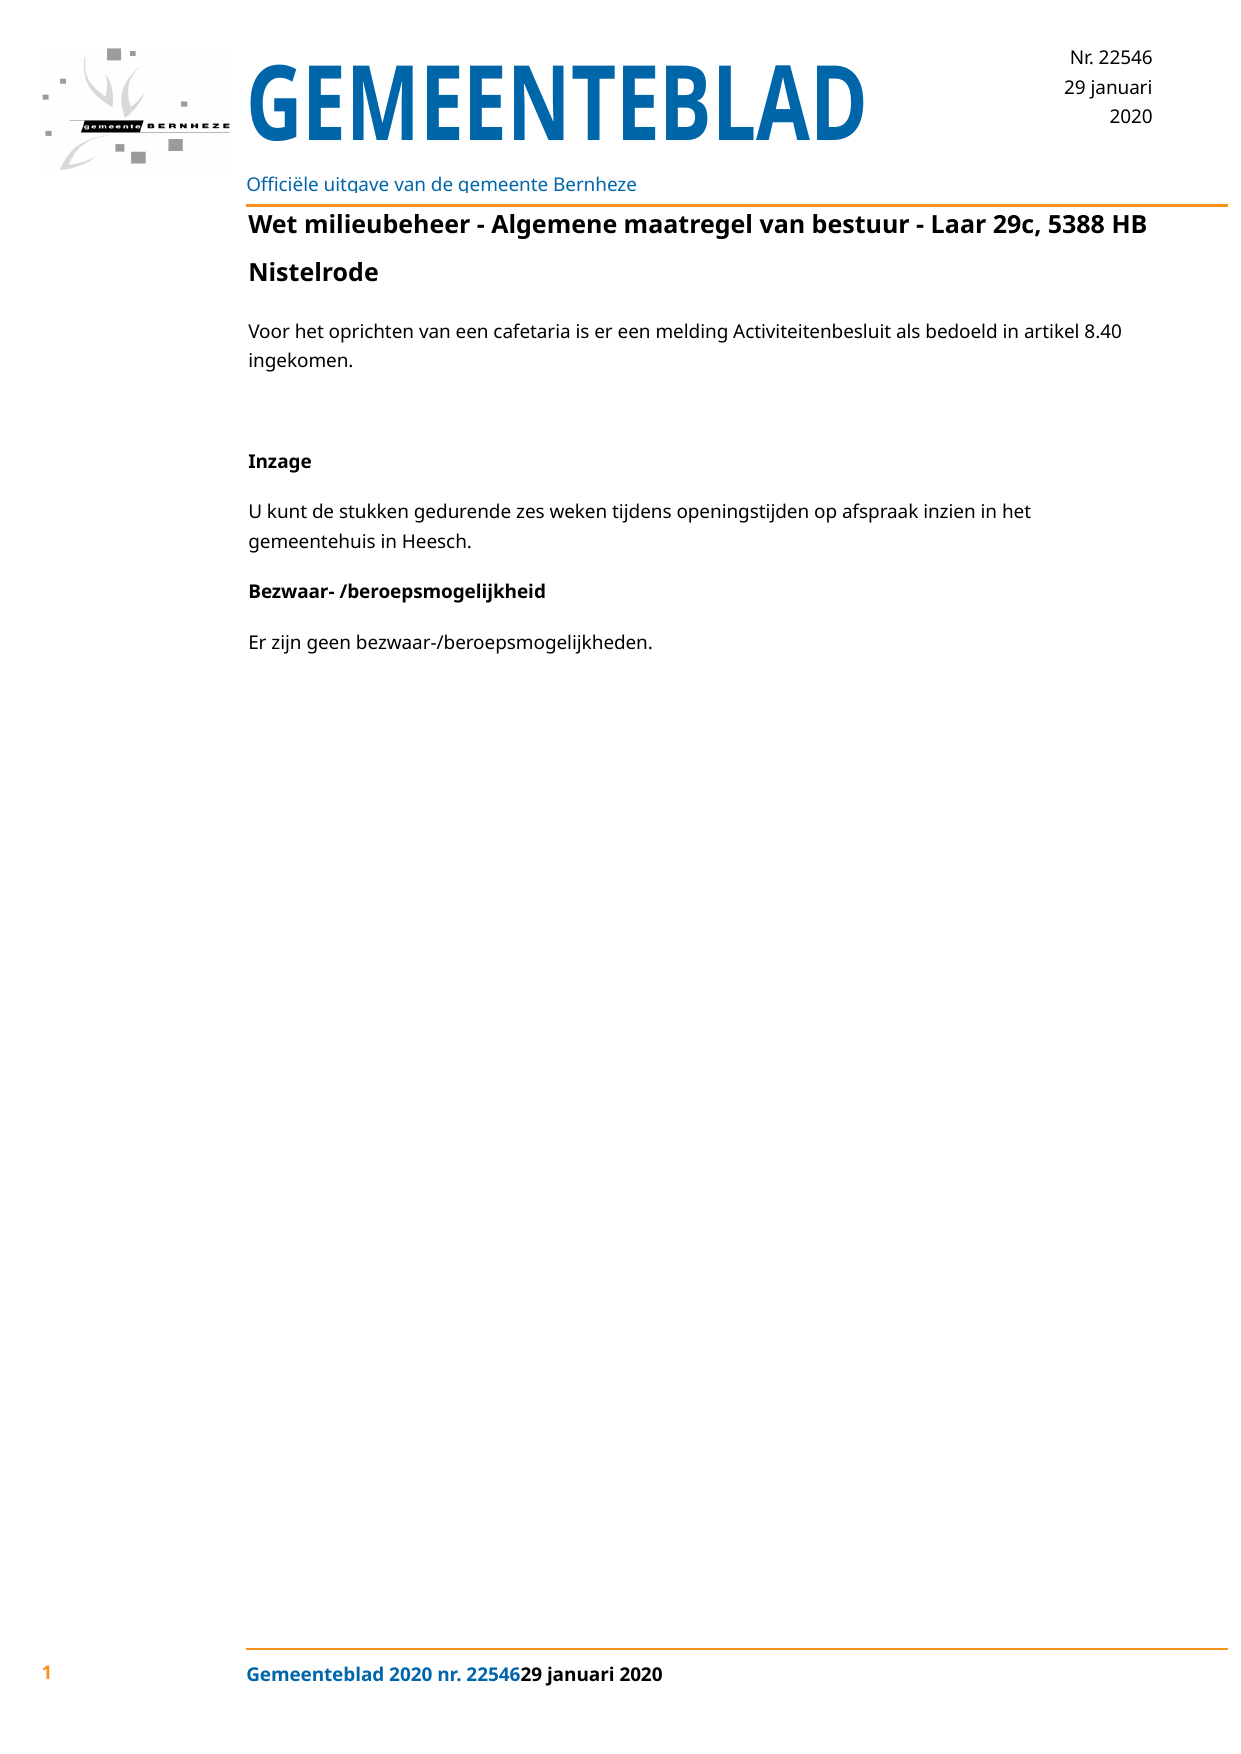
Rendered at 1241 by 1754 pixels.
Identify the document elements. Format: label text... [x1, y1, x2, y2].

text Bezwaar- /beroepsmogelijkheid [248, 579, 1152, 604]
text U kunt de stukken gedurende zes weken tijdens openingstijden op afspraak inzien in het gemeentehuis in Heesch. [248, 499, 1152, 554]
picture [41, 47, 231, 172]
text Er zijn geen bezwaar-/beroepsmogelijkheden. [248, 629, 1152, 655]
text Wet milieubeheer - Algemene maatregel van bestuur - Laar 29c, 5388 HB Nistelrode [248, 207, 1152, 288]
text Inzage [248, 448, 1152, 474]
text Voor het oprichten van een cafetaria is er een melding Activiteitenbesluit als bedoeld in artikel 8.40 ingekomen. [248, 318, 1152, 373]
